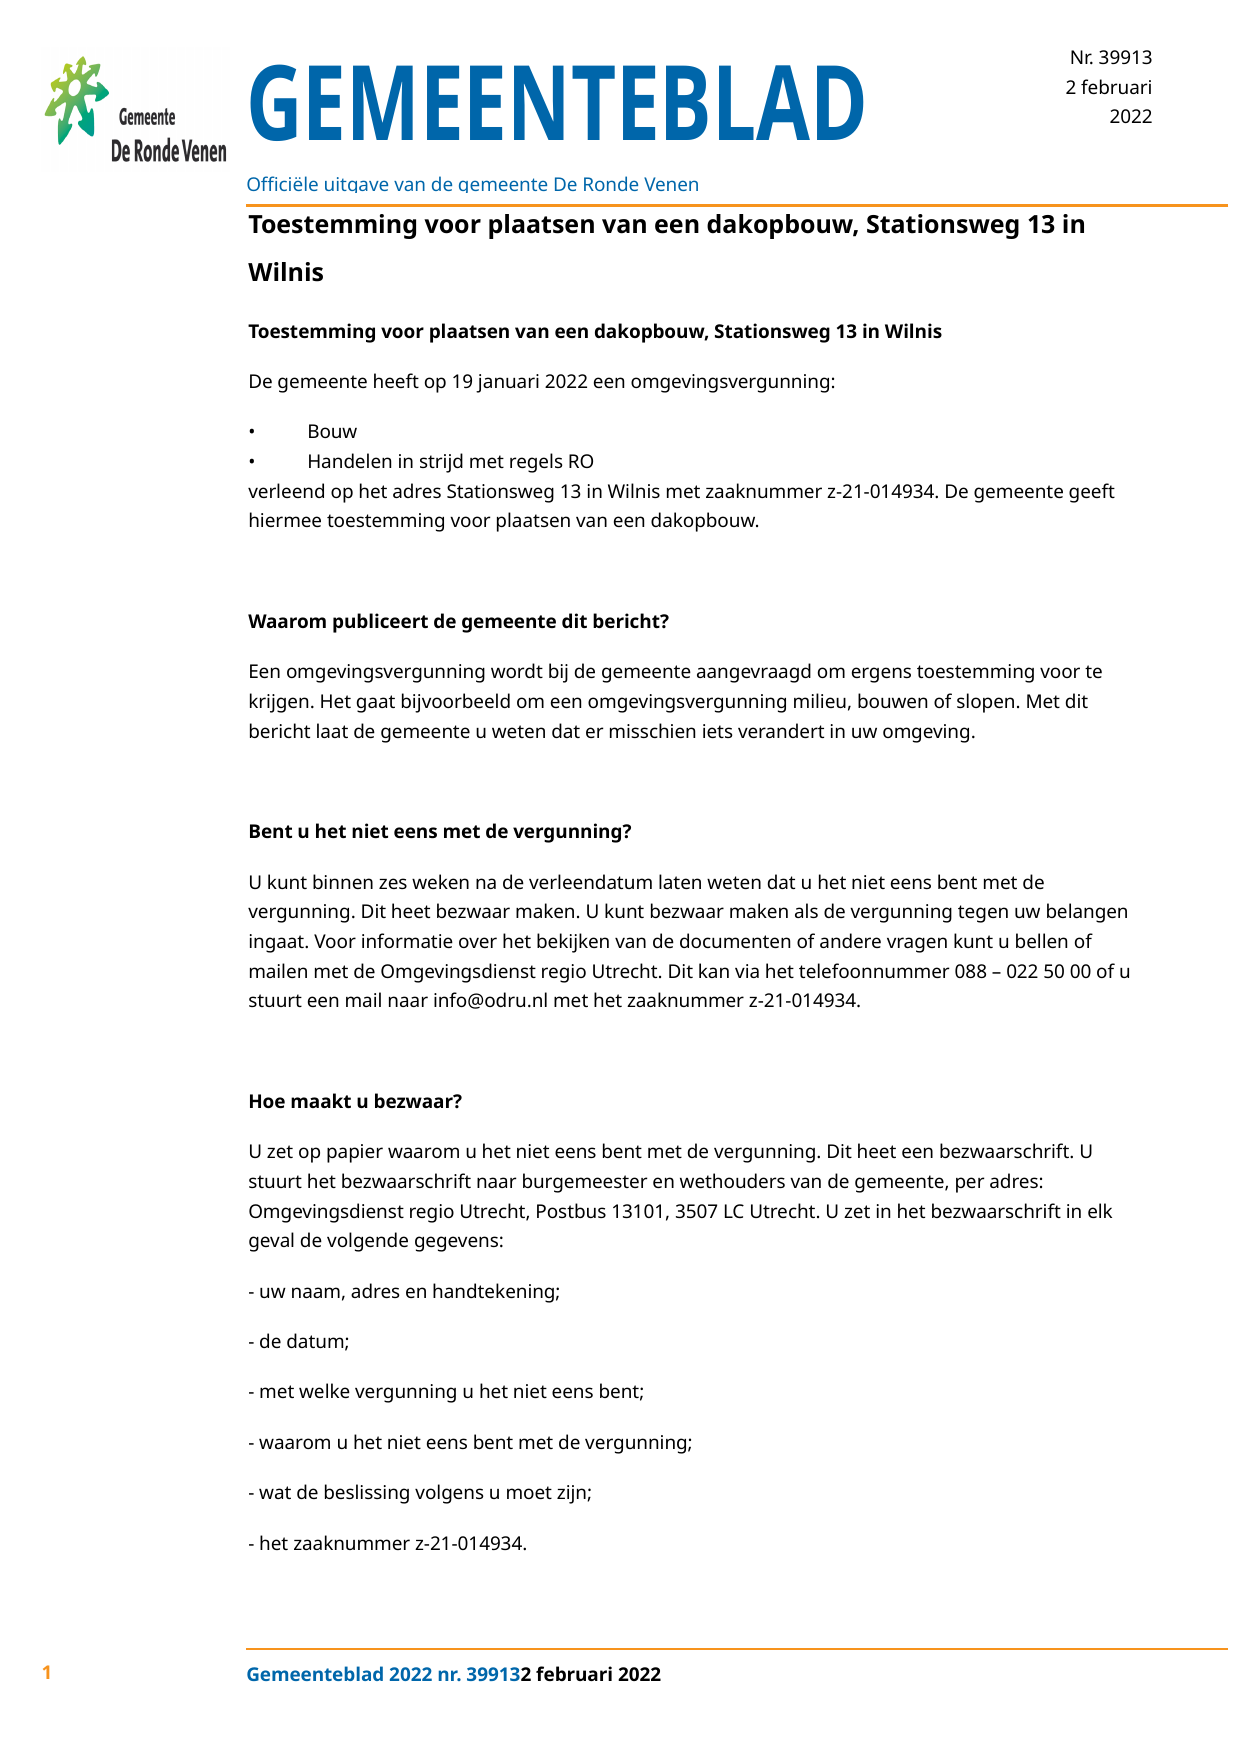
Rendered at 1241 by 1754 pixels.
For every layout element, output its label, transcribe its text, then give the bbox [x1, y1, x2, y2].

text - waarom u het niet eens bent met de vergunning; [248, 1429, 1152, 1455]
text Waarom publiceert de gemeente dit bericht? [248, 608, 1152, 634]
text Toestemming voor plaatsen van een dakopbouw, Stationsweg 13 in Wilnis [248, 207, 1152, 288]
text Toestemming voor plaatsen van een dakopbouw, Stationsweg 13 in Wilnis [248, 318, 1152, 344]
text Bent u het niet eens met de vergunning? [248, 819, 1152, 844]
text - de datum; [248, 1328, 1152, 1354]
text - wat de beslissing volgens u moet zijn; [248, 1479, 1152, 1505]
list Handelen in strijd met regels RO [248, 448, 1152, 474]
text Hoe maakt u bezwaar? [248, 1088, 1152, 1114]
text U kunt binnen zes weken na de verleendatum laten weten dat u het niet eens bent met de vergunning. Dit heet bezwaar maken. U kunt bezwaar maken als de vergunning tegen uw belangen ingaat. Voor informatie over het bekijken van de documenten of andere vragen kunt u bellen of mailen met de Omgevingsdienst regio Utrecht. Dit kan via het telefoonnummer 088 – 022 50 00 of u stuurt een mail naar info@odru.nl met het zaaknummer z-21-014934. [248, 869, 1152, 1013]
text - uw naam, adres en handtekening; [248, 1278, 1152, 1304]
text - het zaaknummer z-21-014934. [248, 1530, 1152, 1556]
text Een omgevingsvergunning wordt bij de gemeente aangevraagd om ergens toestemming voor te krijgen. Het gaat bijvoorbeeld om een omgevingsvergunning milieu, bouwen of slopen. Met dit bericht laat de gemeente u weten dat er misschien iets verandert in uw omgeving. [248, 659, 1152, 744]
picture [41, 47, 231, 172]
list Bouw [248, 419, 1152, 444]
text De gemeente heeft op 19 januari 2022 een omgevingsvergunning: [248, 368, 1152, 394]
text verleend op het adres Stationsweg 13 in Wilnis met zaaknummer z-21-014934. De gemeente geeft hiermee toestemming voor plaatsen van een dakopbouw. [248, 478, 1152, 533]
text U zet op papier waarom u het niet eens bent met de vergunning. Dit heet een bezwaarschrift. U stuurt het bezwaarschrift naar burgemeester en wethouders van de gemeente, per adres: Omgevingsdienst regio Utrecht, Postbus 13101, 3507 LC Utrecht. U zet in het bezwaarschrift in elk geval de volgende gegevens: [248, 1139, 1152, 1253]
text - met welke vergunning u het niet eens bent; [248, 1379, 1152, 1404]
